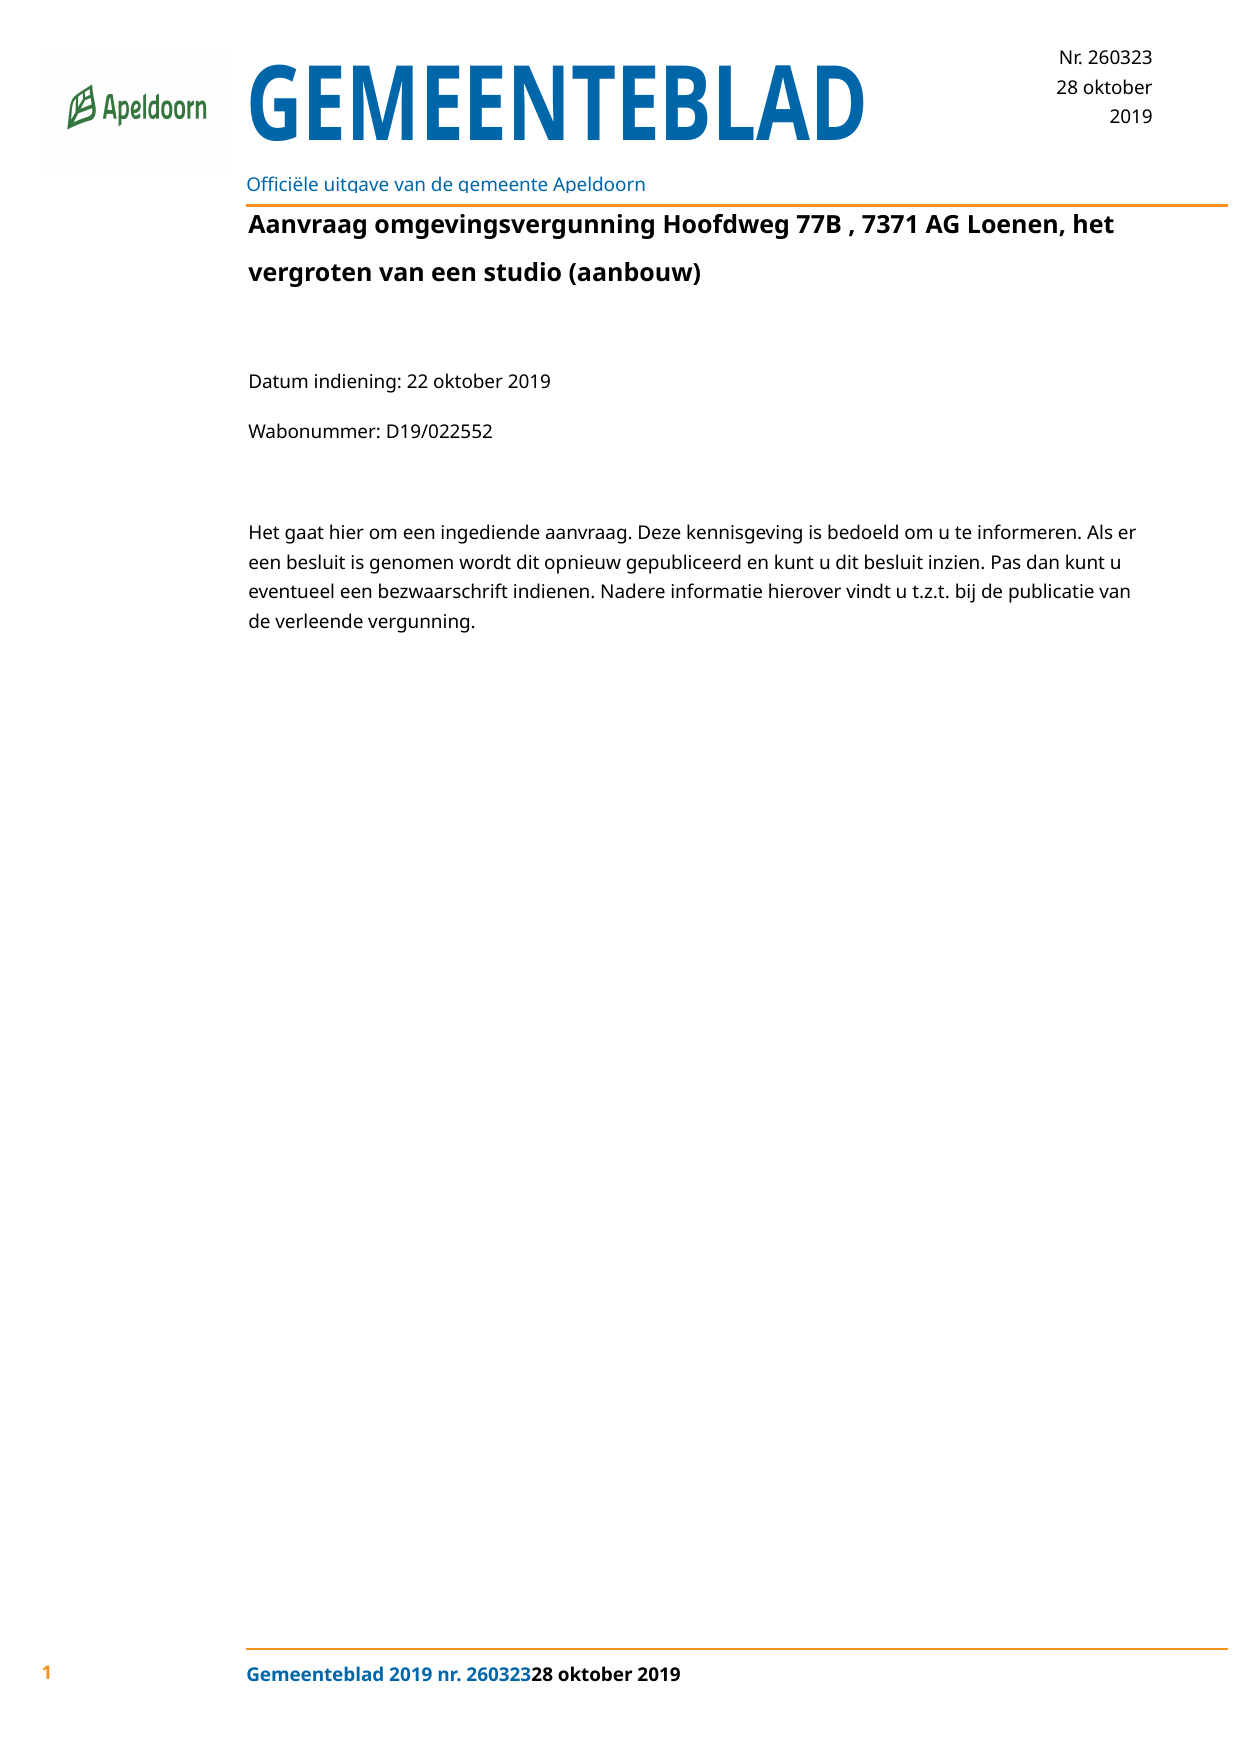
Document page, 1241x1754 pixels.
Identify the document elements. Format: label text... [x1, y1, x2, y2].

text Het gaat hier om een ingediende aanvraag. Deze kennisgeving is bedoeld om u te informeren. Als er een besluit is genomen wordt dit opnieuw gepubliceerd en kunt u dit besluit inzien. Pas dan kunt u eventueel een bezwaarschrift indienen. Nadere informatie hierover vindt u t.z.t. bij de publicatie van de verleende vergunning. [248, 519, 1152, 634]
text Wabonummer: D19/022552 [248, 419, 1152, 444]
picture [41, 47, 231, 172]
text Datum indiening: 22 oktober 2019 [248, 368, 1152, 394]
text Aanvraag omgevingsvergunning Hoofdweg 77B , 7371 AG Loenen, het vergroten van een studio (aanbouw) [248, 207, 1152, 288]
